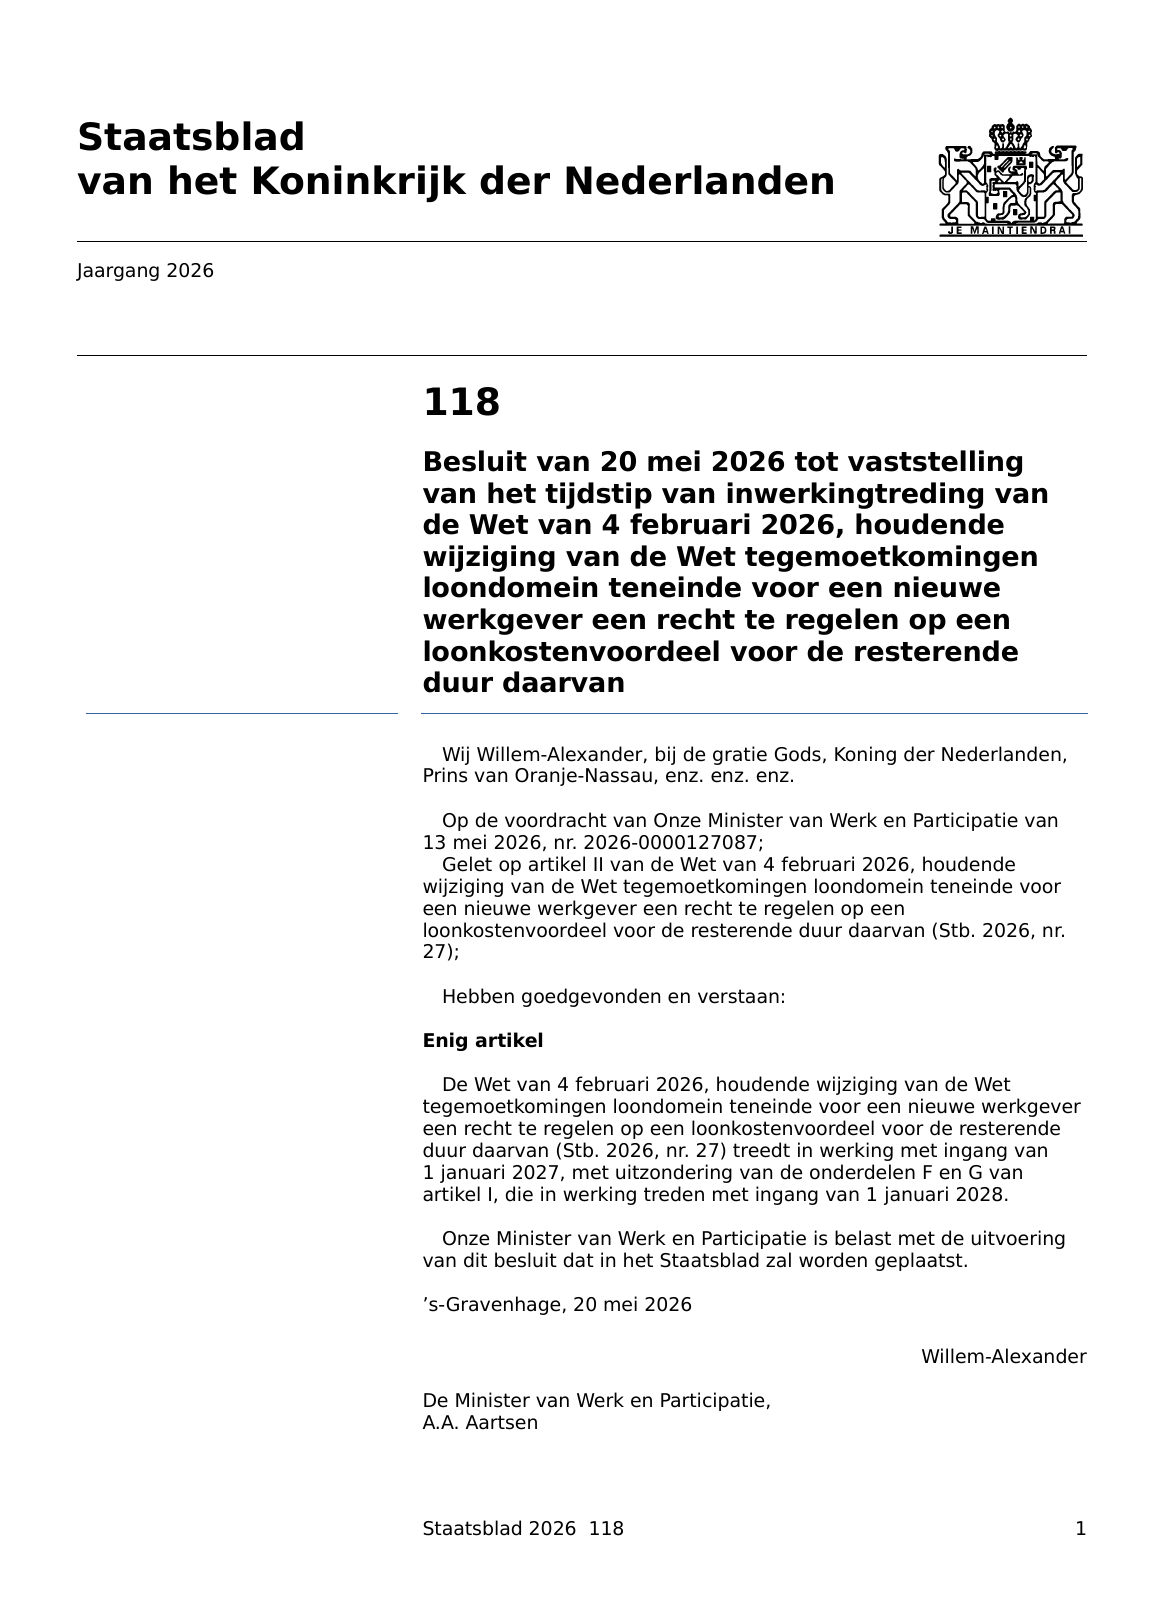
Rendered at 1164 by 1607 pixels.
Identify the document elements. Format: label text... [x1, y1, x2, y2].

table_header Staatsblad van het Koninkrijk der Nederlanden [77, 100, 886, 241]
text Onze Minister van Werk en Participatie is belast met de uitvoering van dit besluit dat in het Staatsblad zal worden geplaatst. [422, 1228, 1087, 1272]
text Wij Willem-Alexander, bij de gratie Gods, Koning der Nederlanden, Prins van Oranje-Nassau, enz. enz. enz. [422, 743, 1087, 787]
subtitle 118 [422, 381, 1087, 424]
text Op de voordracht van Onze Minister van Werk en Participatie van 13 mei 2026, nr. 2026-0000127087; [422, 809, 1087, 853]
text Gelet op artikel II van de Wet van 4 februari 2026, houdende wijziging van de Wet tegemoetkomingen loondomein teneinde voor een nieuwe werkgever een recht te regelen op een loonkostenvoordeel voor de resterende duur daarvan (Stb. 2026, nr. 27); [422, 853, 1087, 963]
table_header [886, 100, 1087, 241]
text ’s-Gravenhage, 20 mei 2026 [422, 1294, 1087, 1316]
subtitle Enig artikel [422, 1030, 1087, 1052]
text De Minister van Werk en Participatie, A.A. Aartsen [422, 1390, 1087, 1434]
table_cell Jaargang 2026 [77, 242, 1087, 355]
text De Wet van 4 februari 2026, houdende wijziging van de Wet tegemoetkomingen loondomein teneinde voor een nieuwe werkgever een recht te regelen op een loonkostenvoordeel voor de resterende duur daarvan (Stb. 2026, nr. 27) treedt in werking met ingang van 1 januari 2027, met uitzondering van de onderdelen F en G van artikel I, die in werking treden met ingang van 1 januari 2028. [422, 1074, 1087, 1206]
picture [936, 115, 1087, 240]
text Besluit van 20 mei 2026 tot vaststelling van het tijdstip van inwerkingtreding van de Wet van 4 februari 2026, houdende wijziging van de Wet tegemoetkomingen loondomein teneinde voor een nieuwe werkgever een recht te regelen op een loonkostenvoordeel voor de resterende duur daarvan [422, 447, 1087, 699]
text Hebben goedgevonden en verstaan: [422, 986, 1087, 1008]
text Willem-Alexander [422, 1346, 1087, 1368]
